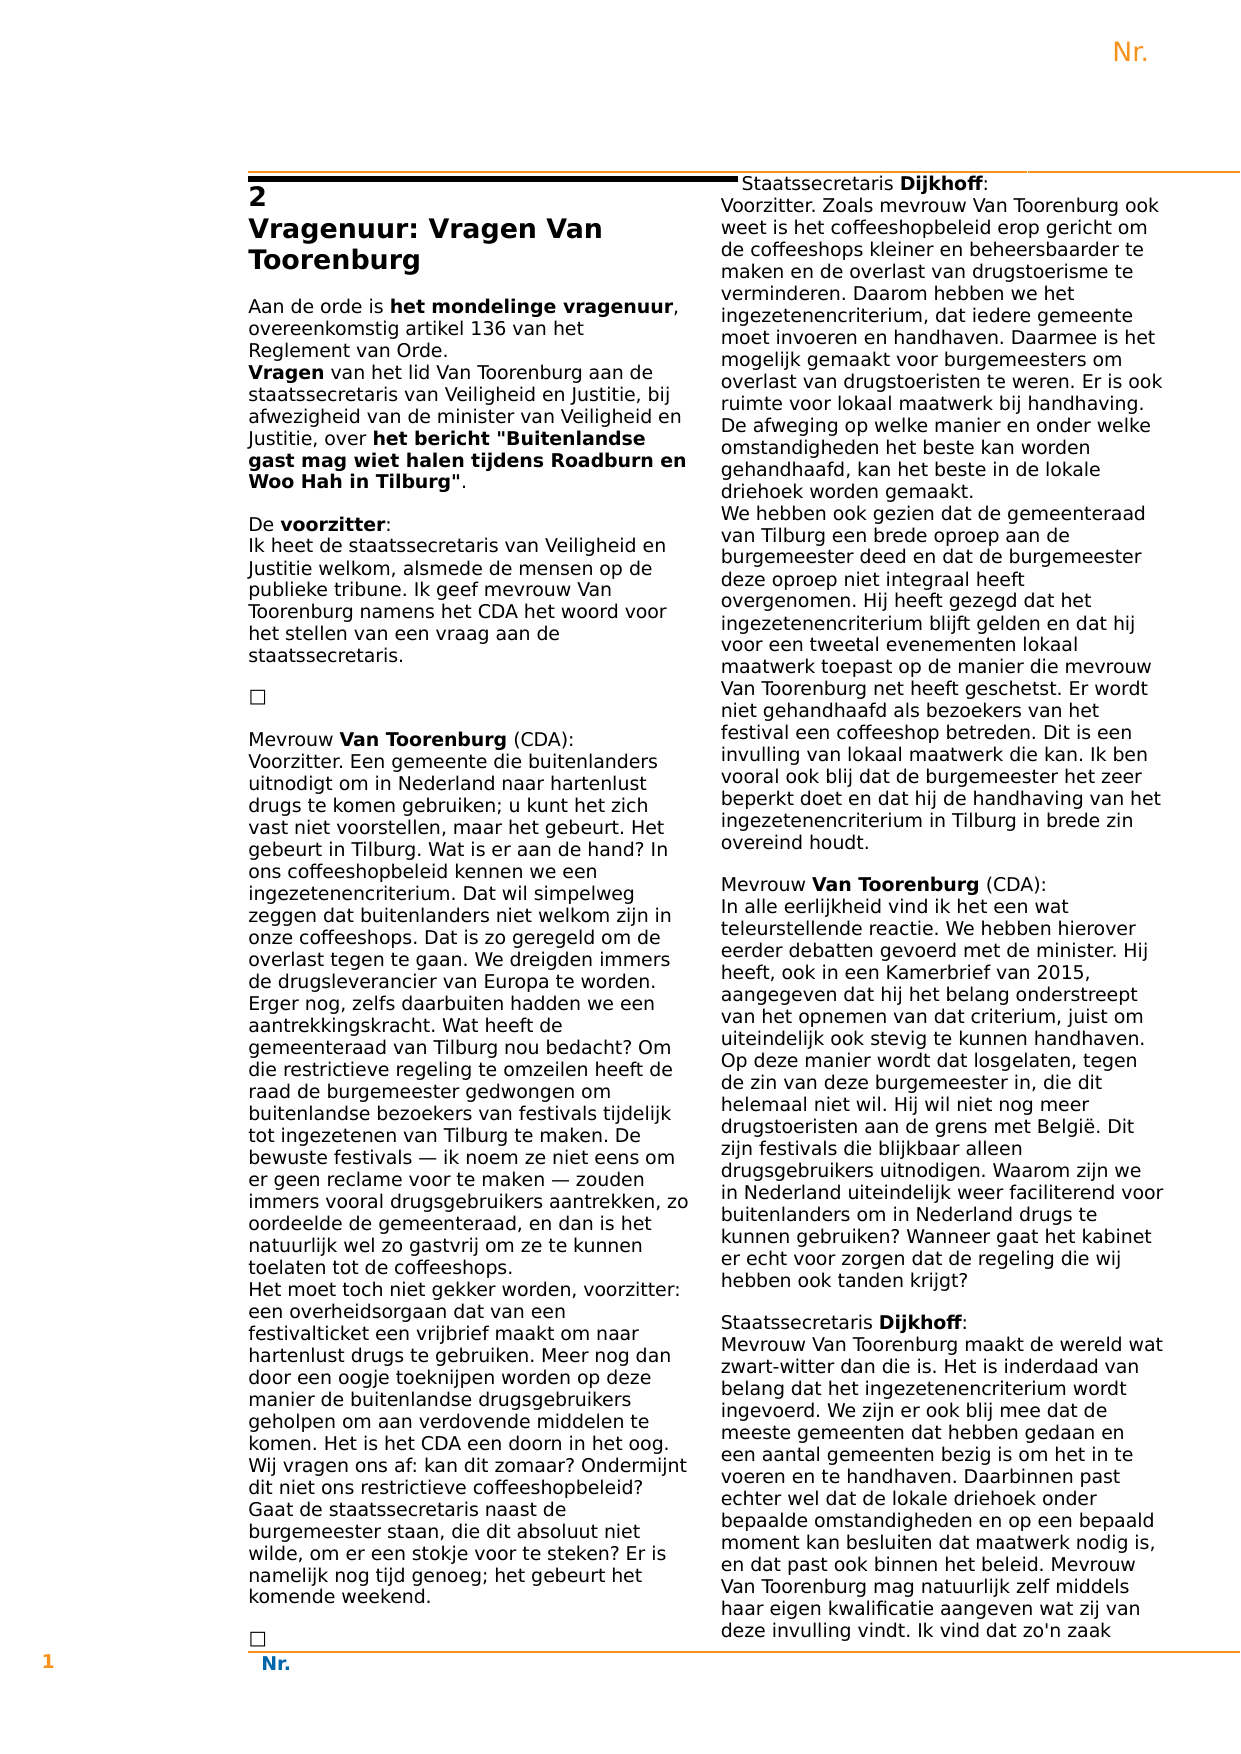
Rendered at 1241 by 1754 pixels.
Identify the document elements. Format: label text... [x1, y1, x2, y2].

text Staatssecretaris Dijkhoff: [721, 1312, 1163, 1334]
text Mevrouw Van Toorenburg (CDA): [721, 874, 1163, 896]
title 2 Vragenuur: Vragen Van Toorenburg [248, 182, 691, 276]
text Aan de orde is het mondelinge vragenuur, overeenkomstig artikel 136 van het Reglement van Orde. [248, 296, 691, 362]
text ⬜ [248, 1628, 691, 1650]
text ⬜ [248, 687, 691, 709]
text Vragen van het lid Van Toorenburg aan de staatssecretaris van Veiligheid en Justitie, bij afwezigheid van de minister van Veiligheid en Justitie, over het bericht "Buitenlandse gast mag wiet halen tijdens Roadburn en Woo Hah in Tilburg". [248, 362, 691, 493]
text Voorzitter. Een gemeente die buitenlanders uitnodigt om in Nederland naar hartenlust drugs te komen gebruiken; u kunt het zich vast niet voorstellen, maar het gebeurt. Het gebeurt in Tilburg. Wat is er aan de hand? In ons coffeeshopbeleid kennen we een ingezetenencriterium. Dat wil simpelweg zeggen dat buitenlanders niet welkom zijn in onze coffeeshops. Dat is zo geregeld om de overlast tegen te gaan. We dreigden immers de drugsleverancier van Europa te worden. Erger nog, zelfs daarbuiten hadden we een aantrekkingskracht. Wat heeft de gemeenteraad van Tilburg nou bedacht? Om die restrictieve regeling te omzeilen heeft de raad de burgemeester gedwongen om buitenlandse bezoekers van festivals tijdelijk tot ingezetenen van Tilburg te maken. De bewuste festivals — ik noem ze niet eens om er geen reclame voor te maken — zouden immers vooral drugsgebruikers aantrekken, zo oordeelde de gemeenteraad, en dan is het natuurlijk wel zo gastvrij om ze te kunnen toelaten tot de coffeeshops. [248, 751, 691, 1279]
text In alle eerlijkheid vind ik het een wat teleurstellende reactie. We hebben hierover eerder debatten gevoerd met de minister. Hij heeft, ook in een Kamerbrief van 2015, aangegeven dat hij het belang onderstreept van het opnemen van dat criterium, juist om uiteindelijk ook stevig te kunnen handhaven. Op deze manier wordt dat losgelaten, tegen de zin van deze burgemeester in, die dit helemaal niet wil. Hij wil niet nog meer drugstoeristen aan de grens met België. Dit zijn festivals die blijkbaar alleen drugsgebruikers uitnodigen. Waarom zijn we in Nederland uiteindelijk weer faciliterend voor buitenlanders om in Nederland drugs te kunnen gebruiken? Wanneer gaat het kabinet er echt voor zorgen dat de regeling die wij hebben ook tanden krijgt? [721, 896, 1163, 1292]
text De voorzitter: [248, 513, 691, 535]
text Mevrouw Van Toorenburg maakt de wereld wat zwart-witter dan die is. Het is inderdaad van belang dat het ingezetenencriterium wordt ingevoerd. We zijn er ook blij mee dat de meeste gemeenten dat hebben gedaan en een aantal gemeenten bezig is om het in te voeren en te handhaven. Daarbinnen past echter wel dat de lokale driehoek onder bepaalde omstandigheden en op een bepaald moment kan besluiten dat maatwerk nodig is, en dat past ook binnen het beleid. Mevrouw Van Toorenburg mag natuurlijk zelf middels haar eigen kwalificatie aangeven wat zij van deze invulling vindt. Ik vind dat zo'n zaak [721, 1334, 1163, 1641]
text Voorzitter. Zoals mevrouw Van Toorenburg ook weet is het coffeeshopbeleid erop gericht om de coffeeshops kleiner en beheersbaarder te maken en de overlast van drugstoerisme te verminderen. Daarom hebben we het ingezetenencriterium, dat iedere gemeente moet invoeren en handhaven. Daarmee is het mogelijk gemaakt voor burgemeesters om overlast van drugstoeristen te weren. Er is ook ruimte voor lokaal maatwerk bij handhaving. De afweging op welke manier en onder welke omstandigheden het beste kan worden gehandhaafd, kan het beste in de lokale driehoek worden gemaakt. [721, 195, 1163, 502]
text Ik heet de staatssecretaris van Veiligheid en Justitie welkom, alsmede de mensen op de publieke tribune. Ik geef mevrouw Van Toorenburg namens het CDA het woord voor het stellen van een vraag aan de staatssecretaris. [248, 535, 691, 667]
text Het moet toch niet gekker worden, voorzitter: een overheidsorgaan dat van een festivalticket een vrijbrief maakt om naar hartenlust drugs te gebruiken. Meer nog dan door een oogje toeknijpen worden op deze manier de buitenlandse drugsgebruikers geholpen om aan verdovende middelen te komen. Het is het CDA een doorn in het oog. Wij vragen ons af: kan dit zomaar? Ondermijnt dit niet ons restrictieve coffeeshopbeleid? Gaat de staatssecretaris naast de burgemeester staan, die dit absoluut niet wilde, om er een stokje voor te steken? Er is namelijk nog tijd genoeg; het gebeurt het komende weekend. [248, 1279, 691, 1608]
text We hebben ook gezien dat de gemeenteraad van Tilburg een brede oproep aan de burgemeester deed en dat de burgemeester deze oproep niet integraal heeft overgenomen. Hij heeft gezegd dat het ingezetenencriterium blijft gelden en dat hij voor een tweetal evenementen lokaal maatwerk toepast op de manier die mevrouw Van Toorenburg net heeft geschetst. Er wordt niet gehandhaafd als bezoekers van het festival een coffeeshop betreden. Dit is een invulling van lokaal maatwerk die kan. Ik ben vooral ook blij dat de burgemeester het zeer beperkt doet en dat hij de handhaving van het ingezetenencriterium in Tilburg in brede zin overeind houdt. [721, 502, 1163, 854]
text Mevrouw Van Toorenburg (CDA): [248, 729, 691, 751]
text Staatssecretaris Dijkhoff: [721, 173, 1163, 195]
